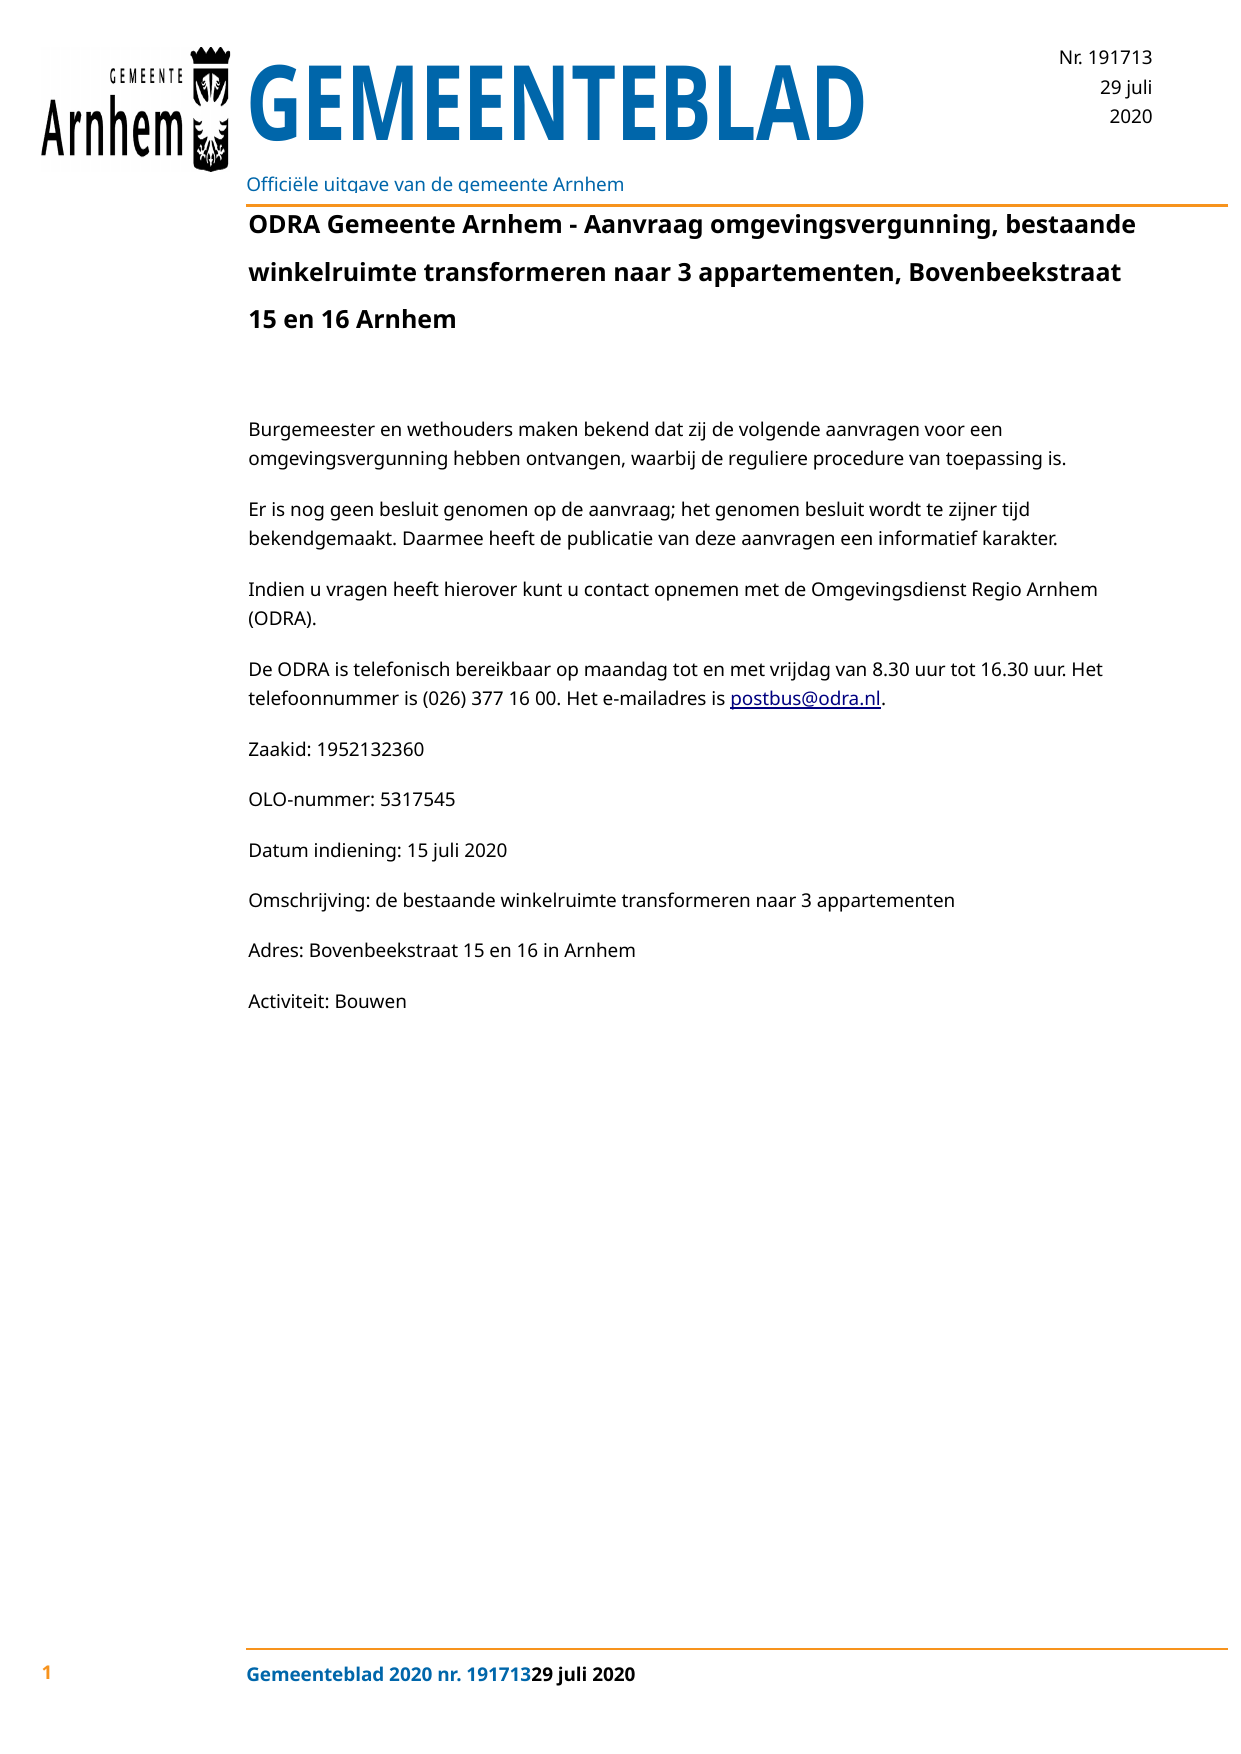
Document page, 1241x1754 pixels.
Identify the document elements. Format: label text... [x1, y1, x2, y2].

text ODRA Gemeente Arnhem - Aanvraag omgevingsvergunning, bestaande winkelruimte transformeren naar 3 appartementen, Bovenbeekstraat 15 en 16 Arnhem [248, 207, 1152, 336]
text Adres: Bovenbeekstraat 15 en 16 in Arnhem [248, 938, 1152, 963]
text Omschrijving: de bestaande winkelruimte transformeren naar 3 appartementen [248, 887, 1152, 913]
text De ODRA is telefonisch bereikbaar op maandag tot en met vrijdag van 8.30 uur tot 16.30 uur. Het telefoonnummer is (026) 377 16 00. Het e-mailadres is postbus@odra.nl. [248, 656, 1152, 711]
text Er is nog geen besluit genomen op de aanvraag; het genomen besluit wordt te zijner tijd bekendgemaakt. Daarmee heeft de publicatie van deze aanvragen een informatief karakter. [248, 496, 1152, 551]
text Datum indiening: 15 juli 2020 [248, 837, 1152, 862]
text OLO-nummer: 5317545 [248, 786, 1152, 812]
text Burgemeester en wethouders maken bekend dat zij de volgende aanvragen voor een omgevingsvergunning hebben ontvangen, waarbij de reguliere procedure van toepassing is. [248, 416, 1152, 471]
picture [41, 47, 231, 172]
text Activiteit: Bouwen [248, 988, 1152, 1014]
text Indien u vragen heeft hierover kunt u contact opnemen met de Omgevingsdienst Regio Arnhem (ODRA). [248, 576, 1152, 631]
text Zaakid: 1952132360 [248, 736, 1152, 762]
